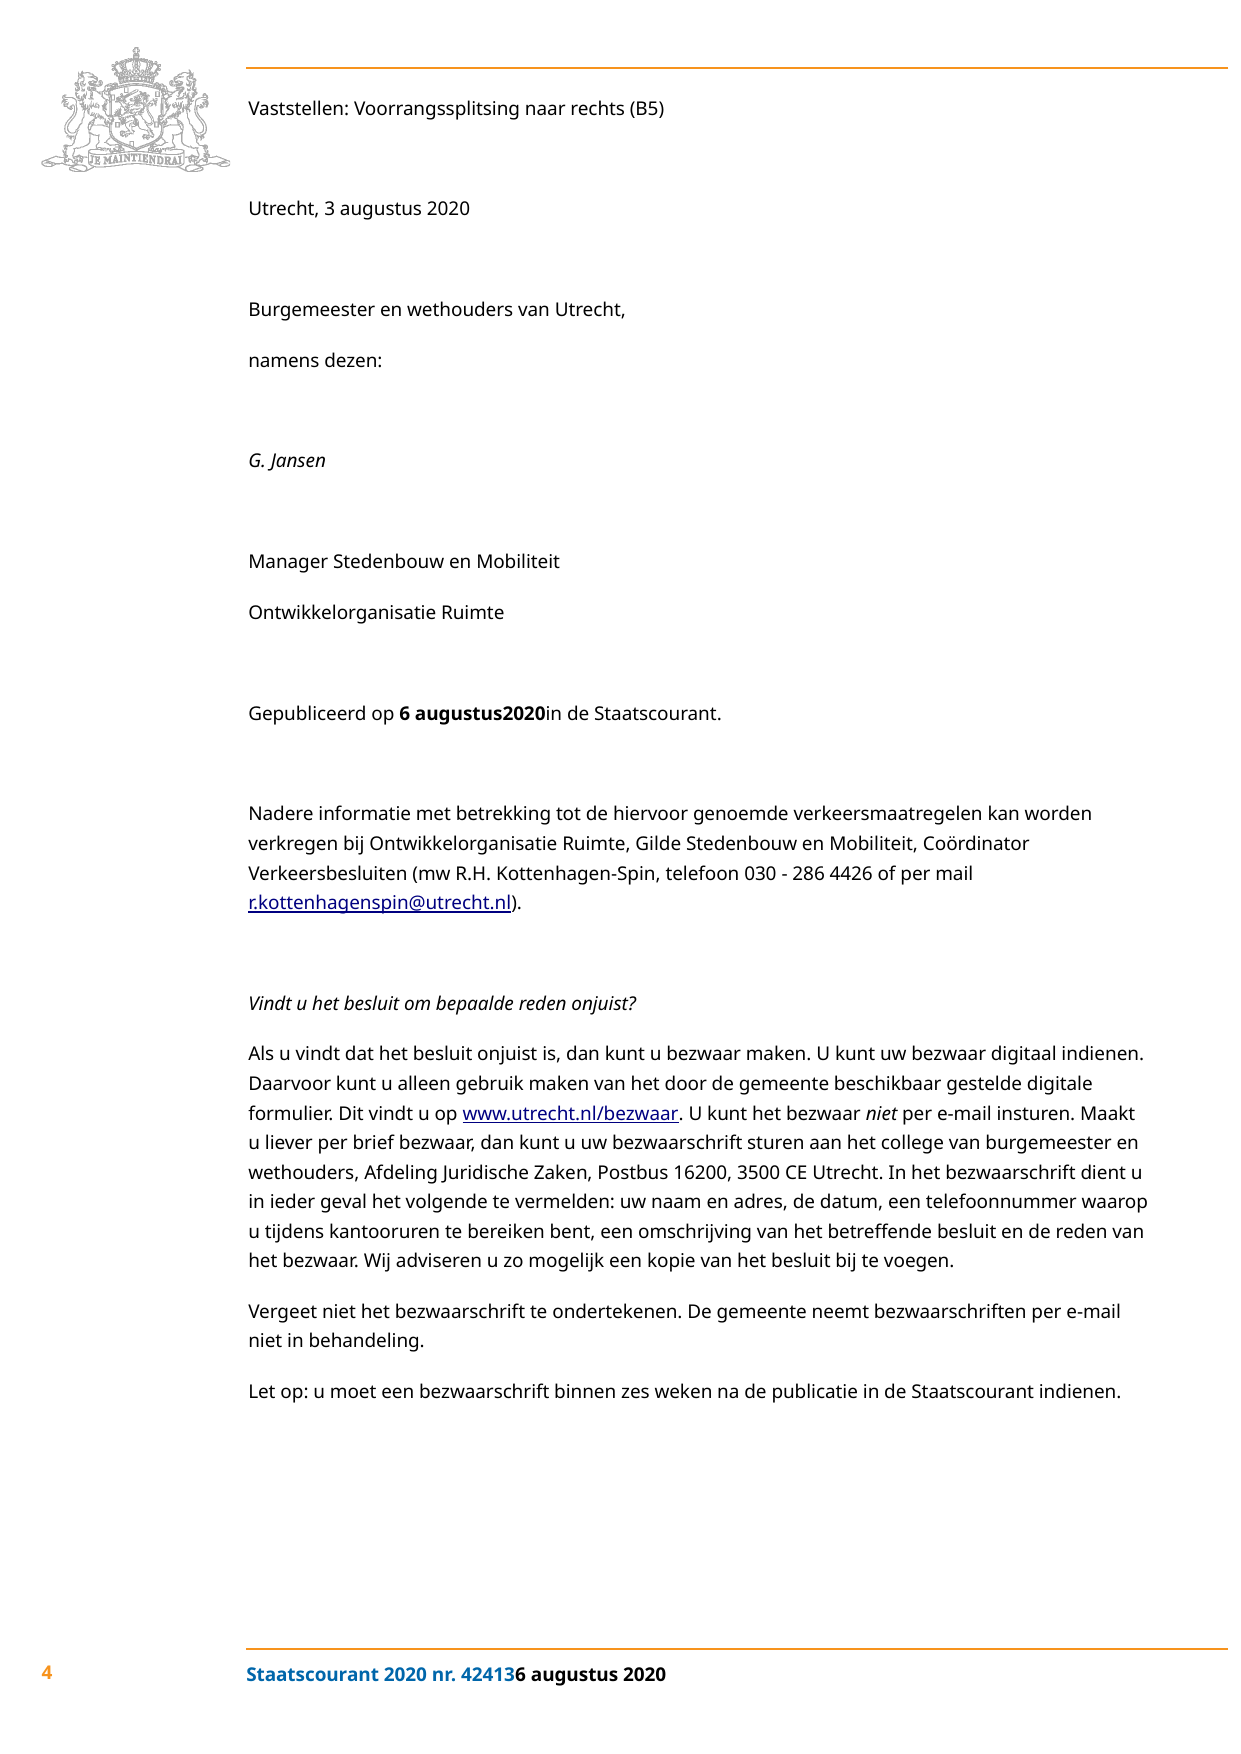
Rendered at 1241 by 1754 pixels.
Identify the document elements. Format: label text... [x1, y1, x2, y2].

text Vergeet niet het bezwaarschrift te ondertekenen. De gemeente neemt bezwaarschriften per e-mail niet in behandeling. [248, 1298, 1152, 1353]
text Utrecht, 3 augustus 2020 [248, 196, 1152, 221]
text Vindt u het besluit om bepaalde reden onjuist? [248, 990, 1152, 1016]
text Als u vindt dat het besluit onjuist is, dan kunt u bezwaar maken. U kunt uw bezwaar digitaal indienen. Daarvoor kunt u alleen gebruik maken van het door de gemeente beschikbaar gestelde digitale formulier. Dit vindt u op www.utrecht.nl/bezwaar. U kunt het bezwaar niet per e-mail insturen. Maakt u liever per brief bezwaar, dan kunt u uw bezwaarschrift sturen aan het college van burgemeester en wethouders, Afdeling Juridische Zaken, Postbus 16200, 3500 CE Utrecht. In het bezwaarschrift dient u in ieder geval het volgende te vermelden: uw naam en adres, de datum, een telefoonnummer waarop u tijdens kantooruren te bereiken bent, een omschrijving van het betreffende besluit en de reden van het bezwaar. Wij adviseren u zo mogelijk een kopie van het besluit bij te voegen. [248, 1041, 1152, 1273]
text Nadere informatie met betrekking tot de hiervoor genoemde verkeersmaatregelen kan worden verkregen bij Ontwikkelorganisatie Ruimte, Gilde Stedenbouw en Mobiliteit, Coördinator Verkeersbesluiten (mw R.H. Kottenhagen-Spin, telefoon 030 - 286 4426 of per mail r.kottenhagenspin@utrecht.nl). [248, 801, 1152, 915]
text Ontwikkelorganisatie Ruimte [248, 599, 1152, 625]
text Vaststellen: Voorrangssplitsing naar rechts (B5) [248, 95, 1152, 121]
text Let op: u moet een bezwaarschrift binnen zes weken na de publicatie in de Staatscourant indienen. [248, 1378, 1152, 1404]
text G. Jansen [248, 448, 1152, 473]
text Manager Stedenbouw en Mobiliteit [248, 548, 1152, 574]
picture [41, 47, 231, 172]
text namens dezen: [248, 347, 1152, 373]
text Gepubliceerd op 6 augustus2020in de Staatscourant. [248, 700, 1152, 726]
text Burgemeester en wethouders van Utrecht, [248, 296, 1152, 322]
